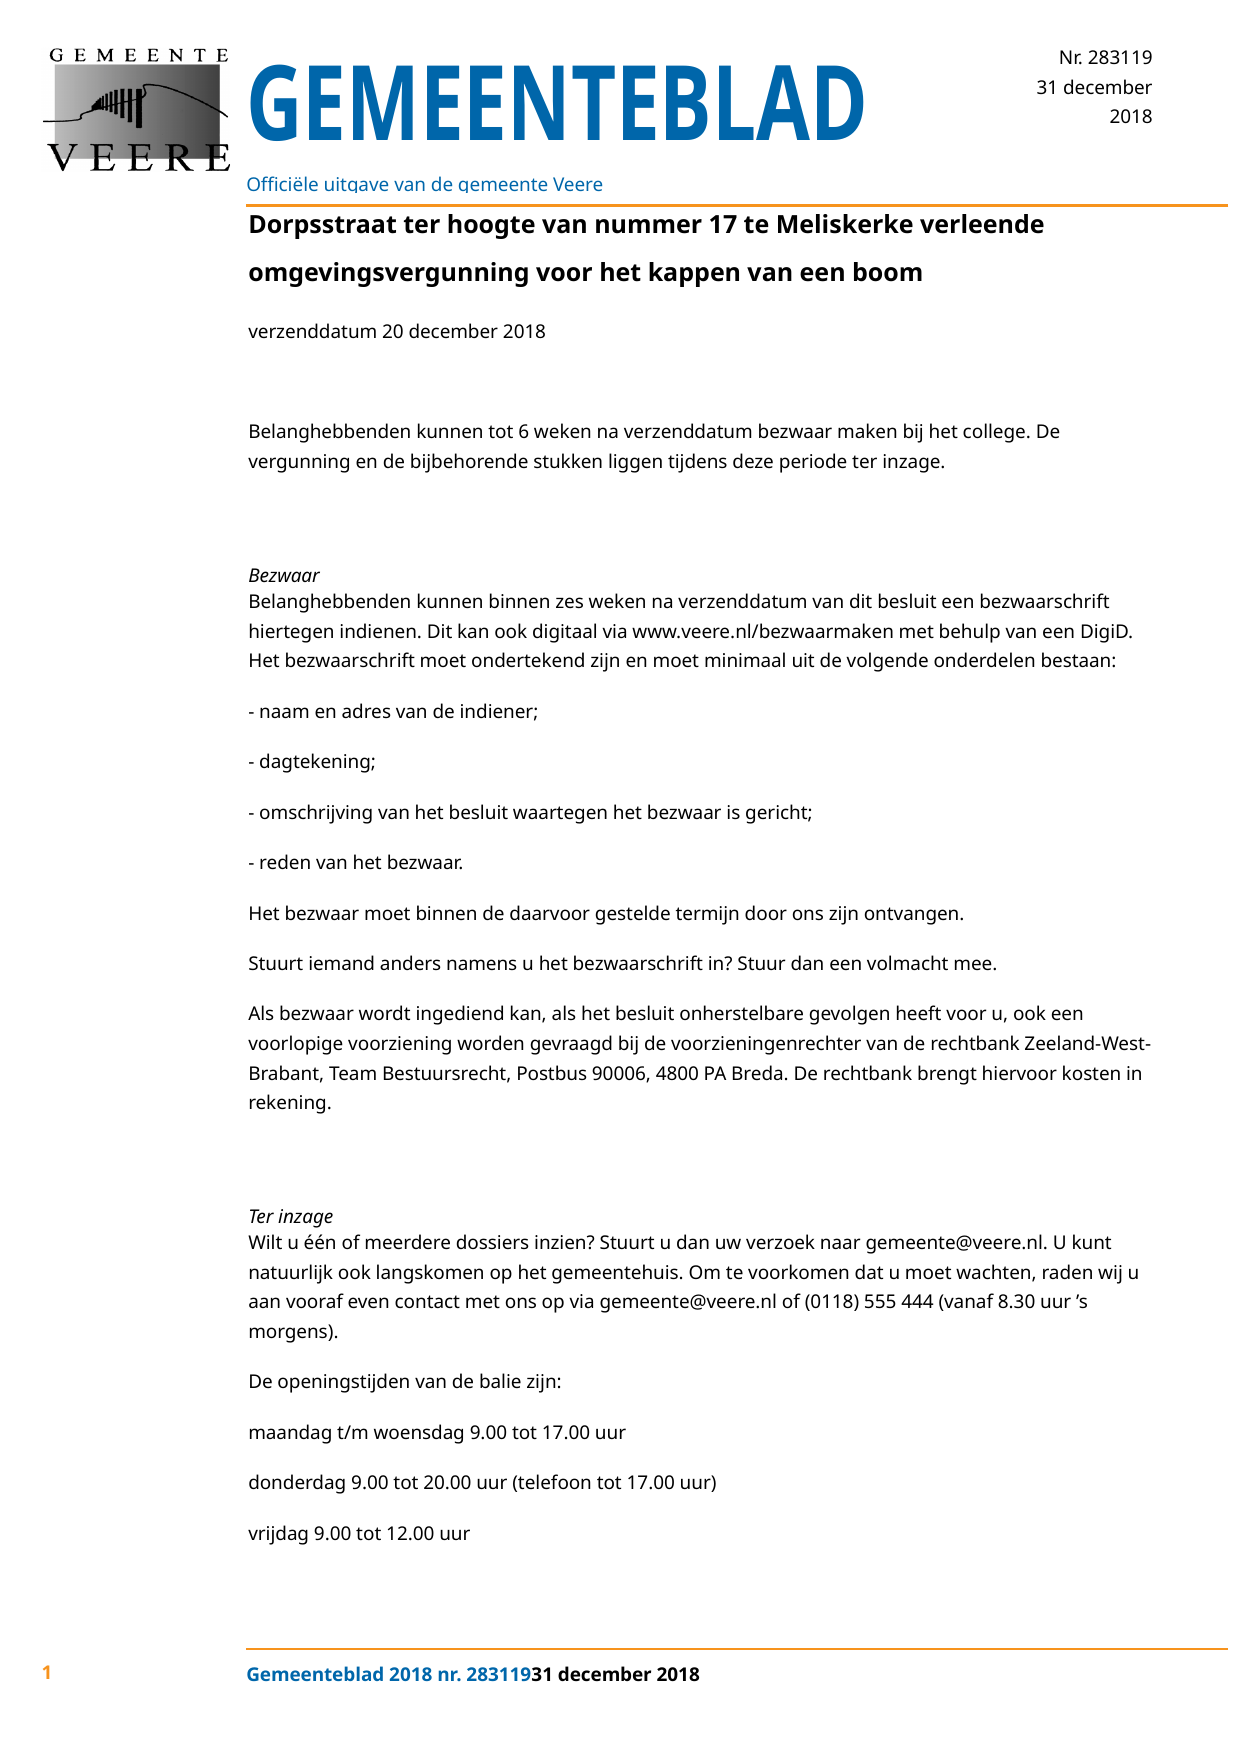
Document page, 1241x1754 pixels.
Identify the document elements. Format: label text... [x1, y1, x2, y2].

text Belanghebbenden kunnen binnen zes weken na verzenddatum van dit besluit een bezwaarschrift hiertegen indienen. Dit kan ook digitaal via www.veere.nl/bezwaarmaken met behulp van een DigiD. Het bezwaarschrift moet ondertekend zijn en moet minimaal uit de volgende onderdelen bestaan: [248, 588, 1152, 673]
text Belanghebbenden kunnen tot 6 weken na verzenddatum bezwaar maken bij het college. De vergunning en de bijbehorende stukken liggen tijdens deze periode ter inzage. [248, 419, 1152, 474]
text Bezwaar [248, 563, 1152, 588]
text vrijdag 9.00 tot 12.00 uur [248, 1520, 1152, 1546]
text - omschrijving van het besluit waartegen het bezwaar is gericht; [248, 799, 1152, 824]
text - reden van het bezwaar. [248, 849, 1152, 875]
text maandag t/m woensdag 9.00 tot 17.00 uur [248, 1419, 1152, 1445]
text - naam en adres van de indiener; [248, 698, 1152, 724]
text Het bezwaar moet binnen de daarvoor gestelde termijn door ons zijn ontvangen. [248, 900, 1152, 925]
text Dorpsstraat ter hoogte van nummer 17 te Meliskerke verleende omgevingsvergunning voor het kappen van een boom [248, 207, 1152, 288]
text donderdag 9.00 tot 20.00 uur (telefoon tot 17.00 uur) [248, 1469, 1152, 1495]
text De openingstijden van de balie zijn: [248, 1368, 1152, 1394]
text Wilt u één of meerdere dossiers inzien? Stuurt u dan uw verzoek naar gemeente@veere.nl. U kunt natuurlijk ook langskomen op het gemeentehuis. Om te voorkomen dat u moet wachten, raden wij u aan vooraf even contact met ons op via gemeente@veere.nl of (0118) 555 444 (vanaf 8.30 uur ’s morgens). [248, 1229, 1152, 1344]
text Ter inzage [248, 1204, 1152, 1229]
text Als bezwaar wordt ingediend kan, als het besluit onherstelbare gevolgen heeft voor u, ook een voorlopige voorziening worden gevraagd bij de voorzieningenrechter van de rechtbank Zeeland-West-Brabant, Team Bestuursrecht, Postbus 90006, 4800 PA Breda. De rechtbank brengt hiervoor kosten in rekening. [248, 1001, 1152, 1115]
text verzenddatum 20 december 2018 [248, 318, 1152, 344]
text - dagtekening; [248, 748, 1152, 774]
text Stuurt iemand anders namens u het bezwaarschrift in? Stuur dan een volmacht mee. [248, 950, 1152, 976]
picture [41, 47, 231, 172]
